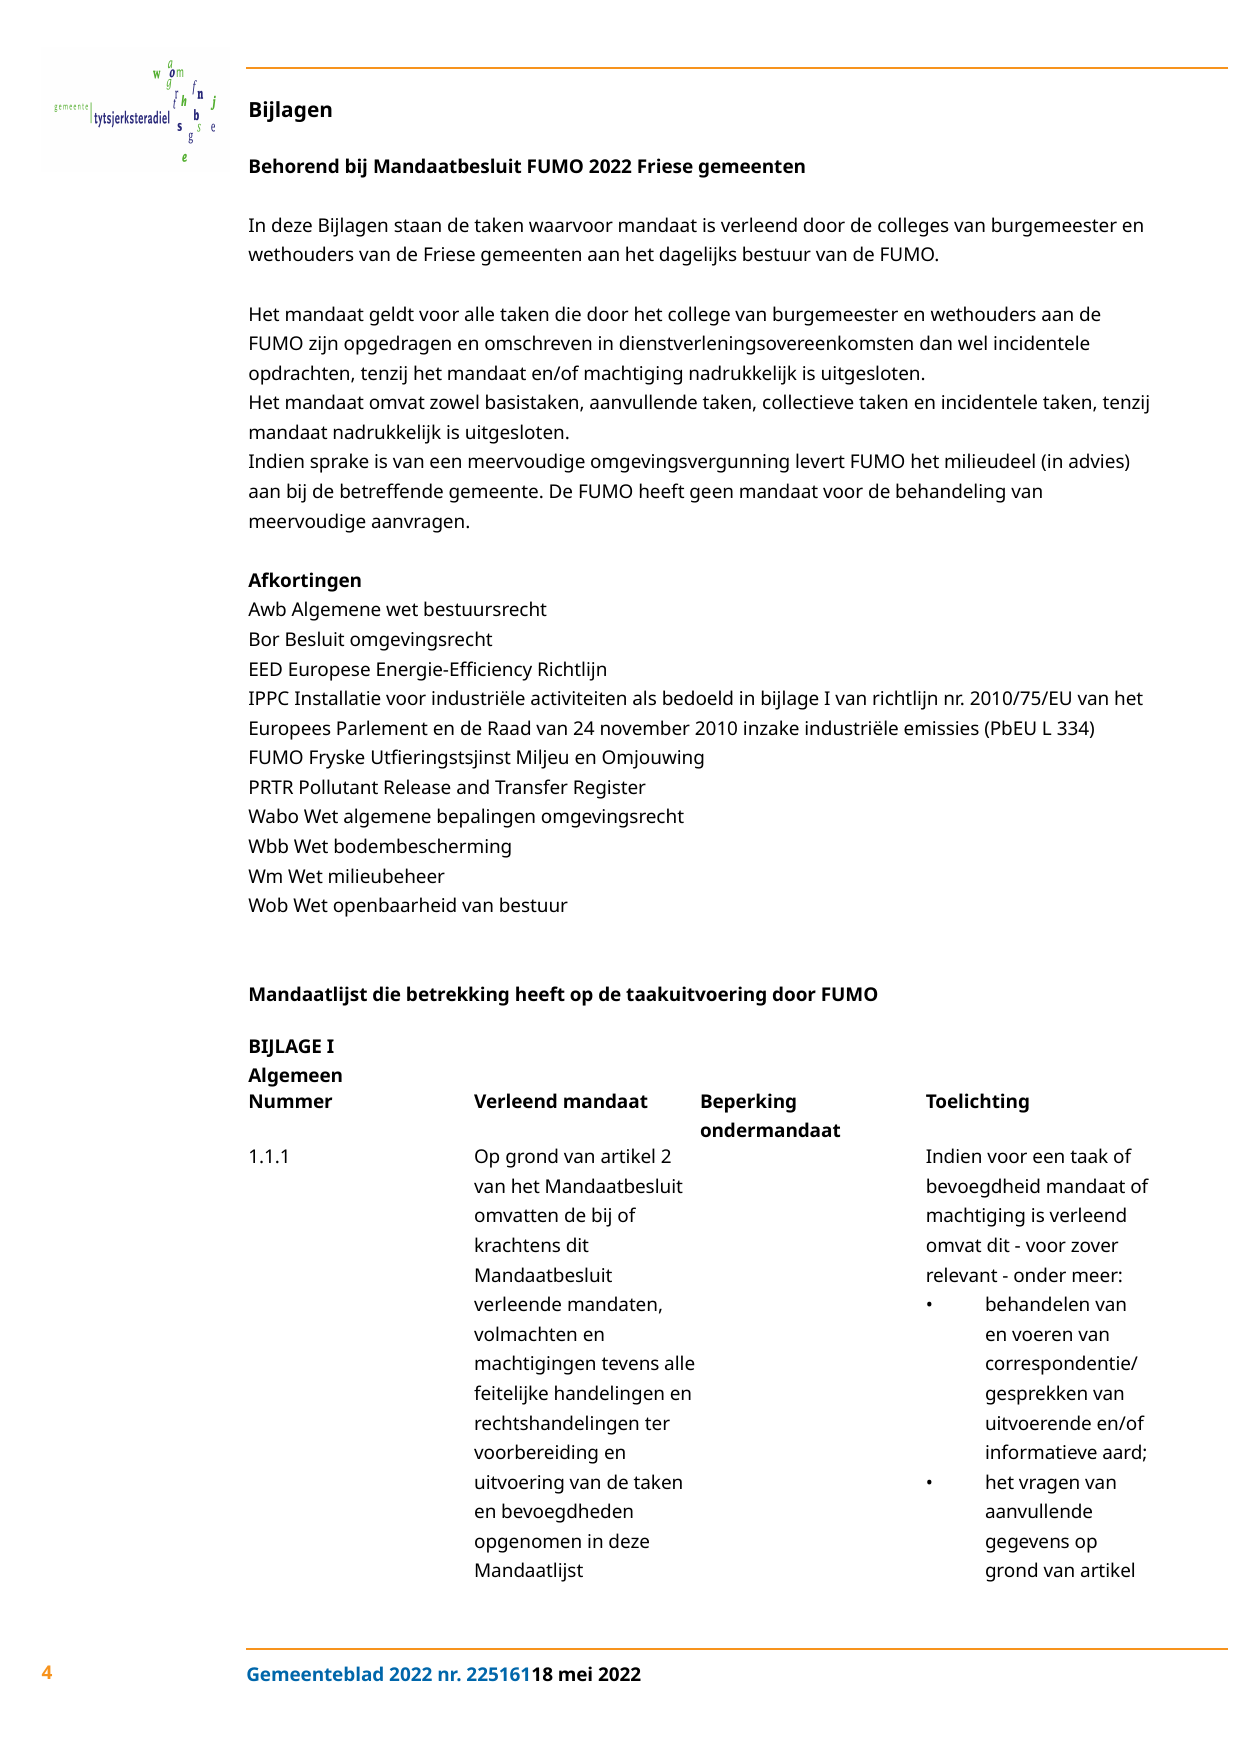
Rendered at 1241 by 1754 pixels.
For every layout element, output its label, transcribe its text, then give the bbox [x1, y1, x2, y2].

table_cell Op grond van artikel 2 van het Mandaatbesluit omvatten de bij of krachtens dit Mandaatbesluit verleende mandaten, volmachten en machtigingen tevens alle feitelijke handelingen en rechtshandelingen ter voorbereiding en uitvoering van de taken en bevoegdheden opgenomen in deze Mandaatlijst [474, 1144, 700, 1583]
text EED Europese Energie-Efficiency Richtlijn [248, 656, 1152, 682]
table_cell Toelichting [926, 1088, 1152, 1143]
picture [41, 47, 231, 172]
table_cell Verleend mandaat [474, 1088, 700, 1143]
text IPPC Installatie voor industriële activiteiten als bedoeld in bijlage I van richtlijn nr. 2010/75/EU van het Europees Parlement en de Raad van 24 november 2010 inzake industriële emissies (PbEU L 334) [248, 685, 1152, 741]
text Afkortingen [248, 567, 1152, 593]
table_cell [700, 1144, 926, 1583]
text Bor Besluit omgevingsrecht [248, 626, 1152, 652]
table_cell [248, 1007, 1152, 1033]
text Wbb Wet bodembescherming [248, 833, 1152, 859]
text Indien sprake is van een meervoudige omgevingsvergunning levert FUMO het milieudeel (in advies) aan bij de betreffende gemeente. De FUMO heeft geen mandaat voor de behandeling van meervoudige aanvragen. [248, 449, 1152, 534]
text Behorend bij Mandaatbesluit FUMO 2022 Friese gemeenten [248, 153, 1152, 179]
table_header Mandaatlijst die betrekking heeft op de taakuitvoering door FUMO [248, 981, 1152, 1007]
text Awb Algemene wet bestuursrecht [248, 597, 1152, 622]
table_cell 1.1.1 [248, 1144, 474, 1583]
text Wabo Wet algemene bepalingen omgevingsrecht [248, 804, 1152, 829]
table_cell Nummer [248, 1088, 474, 1143]
text FUMO Fryske Utfieringstsjinst Miljeu en Omjouwing [248, 744, 1152, 770]
text Het mandaat geldt voor alle taken die door het college van burgemeester en wethouders aan de FUMO zijn opgedragen en omschreven in dienstverleningsovereenkomsten dan wel incidentele opdrachten, tenzij het mandaat en/of machtiging nadrukkelijk is uitgesloten. [248, 301, 1152, 386]
text Het mandaat omvat zowel basistaken, aanvullende taken, collectieve taken en incidentele taken, tenzij mandaat nadrukkelijk is uitgesloten. [248, 389, 1152, 445]
text In deze Bijlagen staan de taken waarvoor mandaat is verleend door de colleges van burgemeester en wethouders van de Friese gemeenten aan het dagelijks bestuur van de FUMO. [248, 212, 1152, 267]
table_cell Beperking ondermandaat [700, 1088, 926, 1143]
text Wob Wet openbaarheid van bestuur [248, 892, 1152, 918]
text PRTR Pollutant Release and Transfer Register [248, 774, 1152, 800]
table_cell Indien voor een taak of bevoegdheid mandaat of machtiging is verleend omvat dit - voor zover relevant - onder meer: behandelen van en voeren van correspondentie/ gesprekken van uitvoerende en/of informatieve aard; het vragen van aanvullende gegevens op grond van artikel [926, 1144, 1152, 1583]
text Bijlagen [248, 95, 1152, 123]
table_cell BIJLAGE I Algemeen [248, 1033, 1152, 1088]
text Wm Wet milieubeheer [248, 863, 1152, 889]
